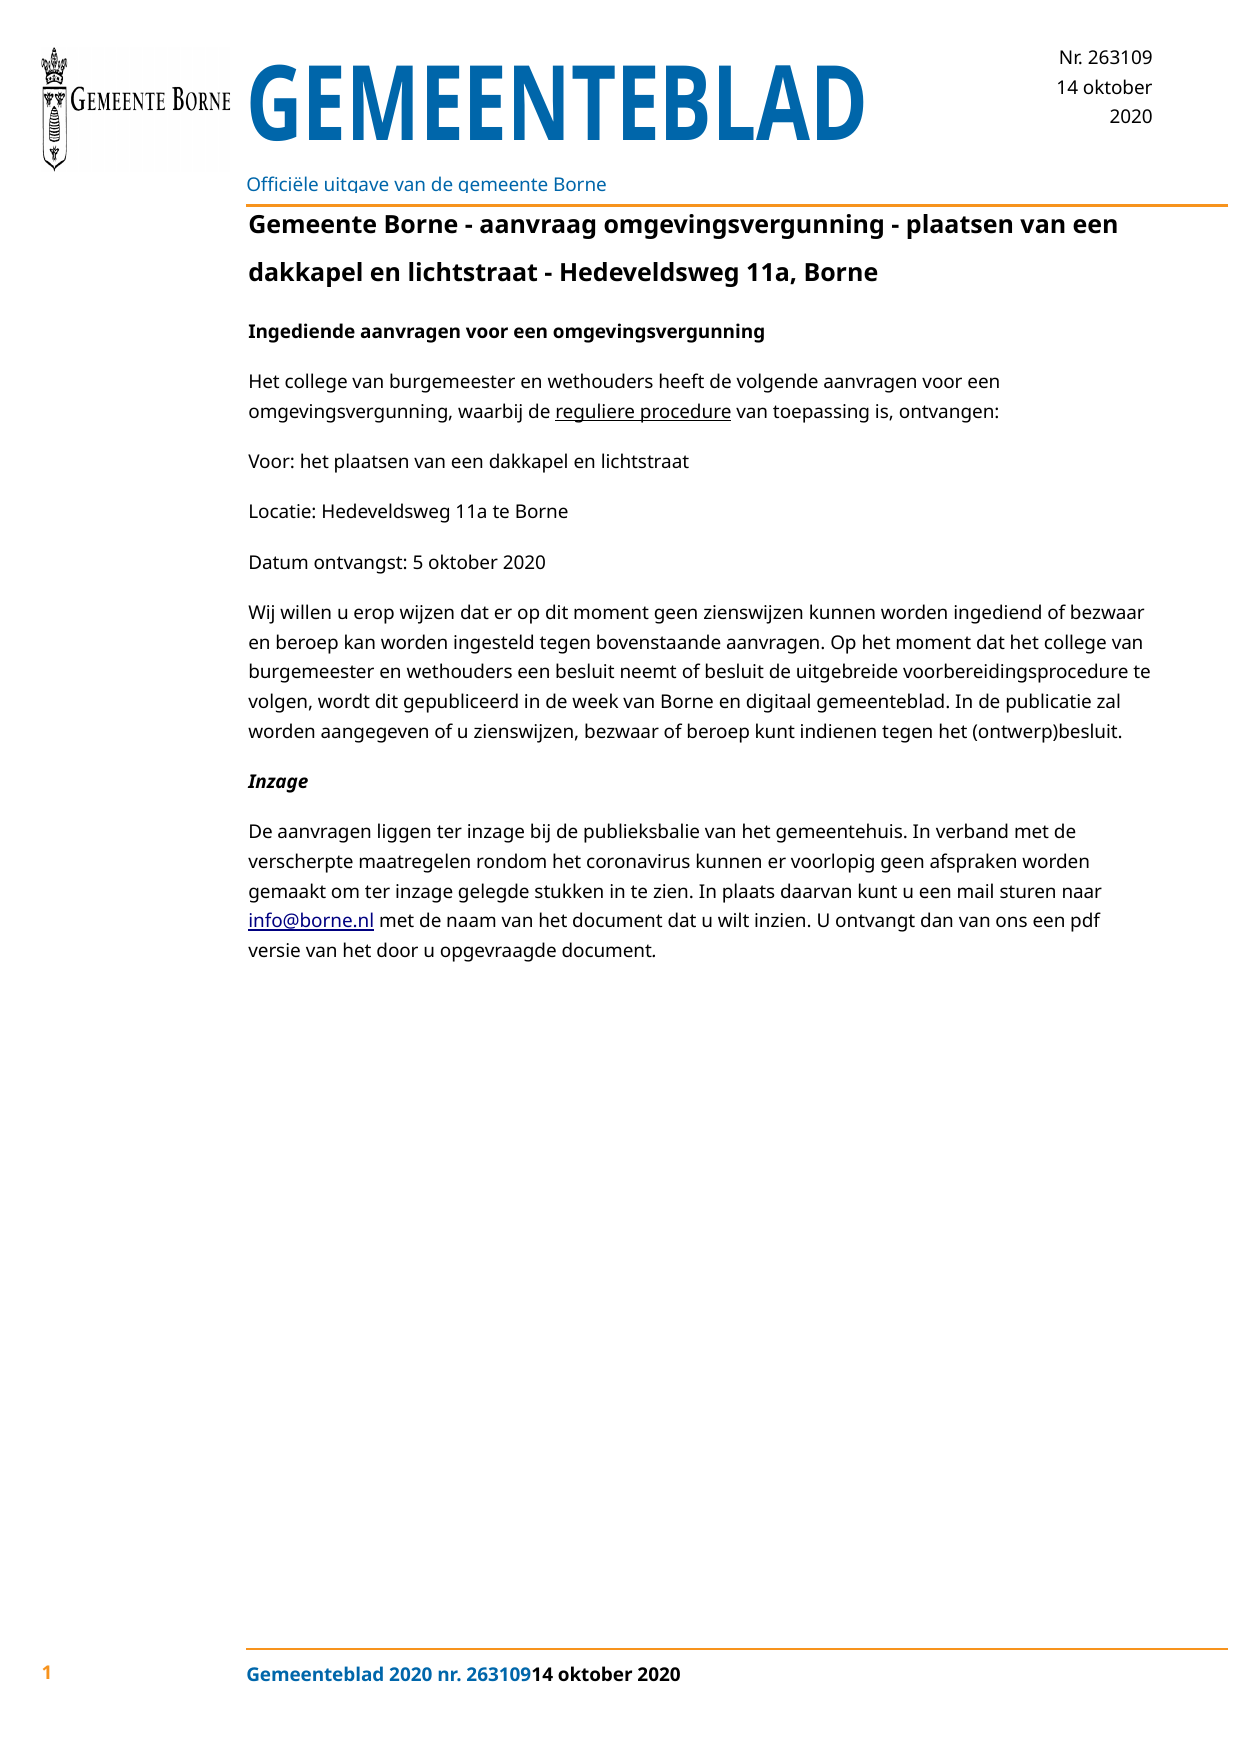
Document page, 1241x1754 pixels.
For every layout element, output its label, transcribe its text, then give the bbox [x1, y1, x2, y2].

picture [41, 47, 231, 172]
text Voor: het plaatsen van een dakkapel en lichtstraat [248, 448, 1152, 474]
text Wij willen u erop wijzen dat er op dit moment geen zienswijzen kunnen worden ingediend of bezwaar en beroep kan worden ingesteld tegen bovenstaande aanvragen. Op het moment dat het college van burgemeester en wethouders een besluit neemt of besluit de uitgebreide voorbereidingsprocedure te volgen, wordt dit gepubliceerd in de week van Borne en digitaal gemeenteblad. In de publicatie zal worden aangegeven of u zienswijzen, bezwaar of beroep kunt indienen tegen het (ontwerp)besluit. [248, 599, 1152, 744]
text Datum ontvangst: 5 oktober 2020 [248, 549, 1152, 575]
text Het college van burgemeester en wethouders heeft de volgende aanvragen voor een omgevingsvergunning, waarbij de reguliere procedure van toepassing is, ontvangen: [248, 368, 1152, 424]
text Gemeente Borne - aanvraag omgevingsvergunning - plaatsen van een dakkapel en lichtstraat - Hedeveldsweg 11a, Borne [248, 207, 1152, 288]
text Inzage [248, 768, 1152, 794]
text Locatie: Hedeveldsweg 11a te Borne [248, 499, 1152, 524]
text Ingediende aanvragen voor een omgevingsvergunning [248, 318, 1152, 344]
text De aanvragen liggen ter inzage bij de publieksbalie van het gemeentehuis. In verband met de verscherpte maatregelen rondom het coronavirus kunnen er voorlopig geen afspraken worden gemaakt om ter inzage gelegde stukken in te zien. In plaats daarvan kunt u een mail sturen naar info@borne.nl met de naam van het document dat u wilt inzien. U ontvangt dan van ons een pdf versie van het door u opgevraagde document. [248, 819, 1152, 963]
